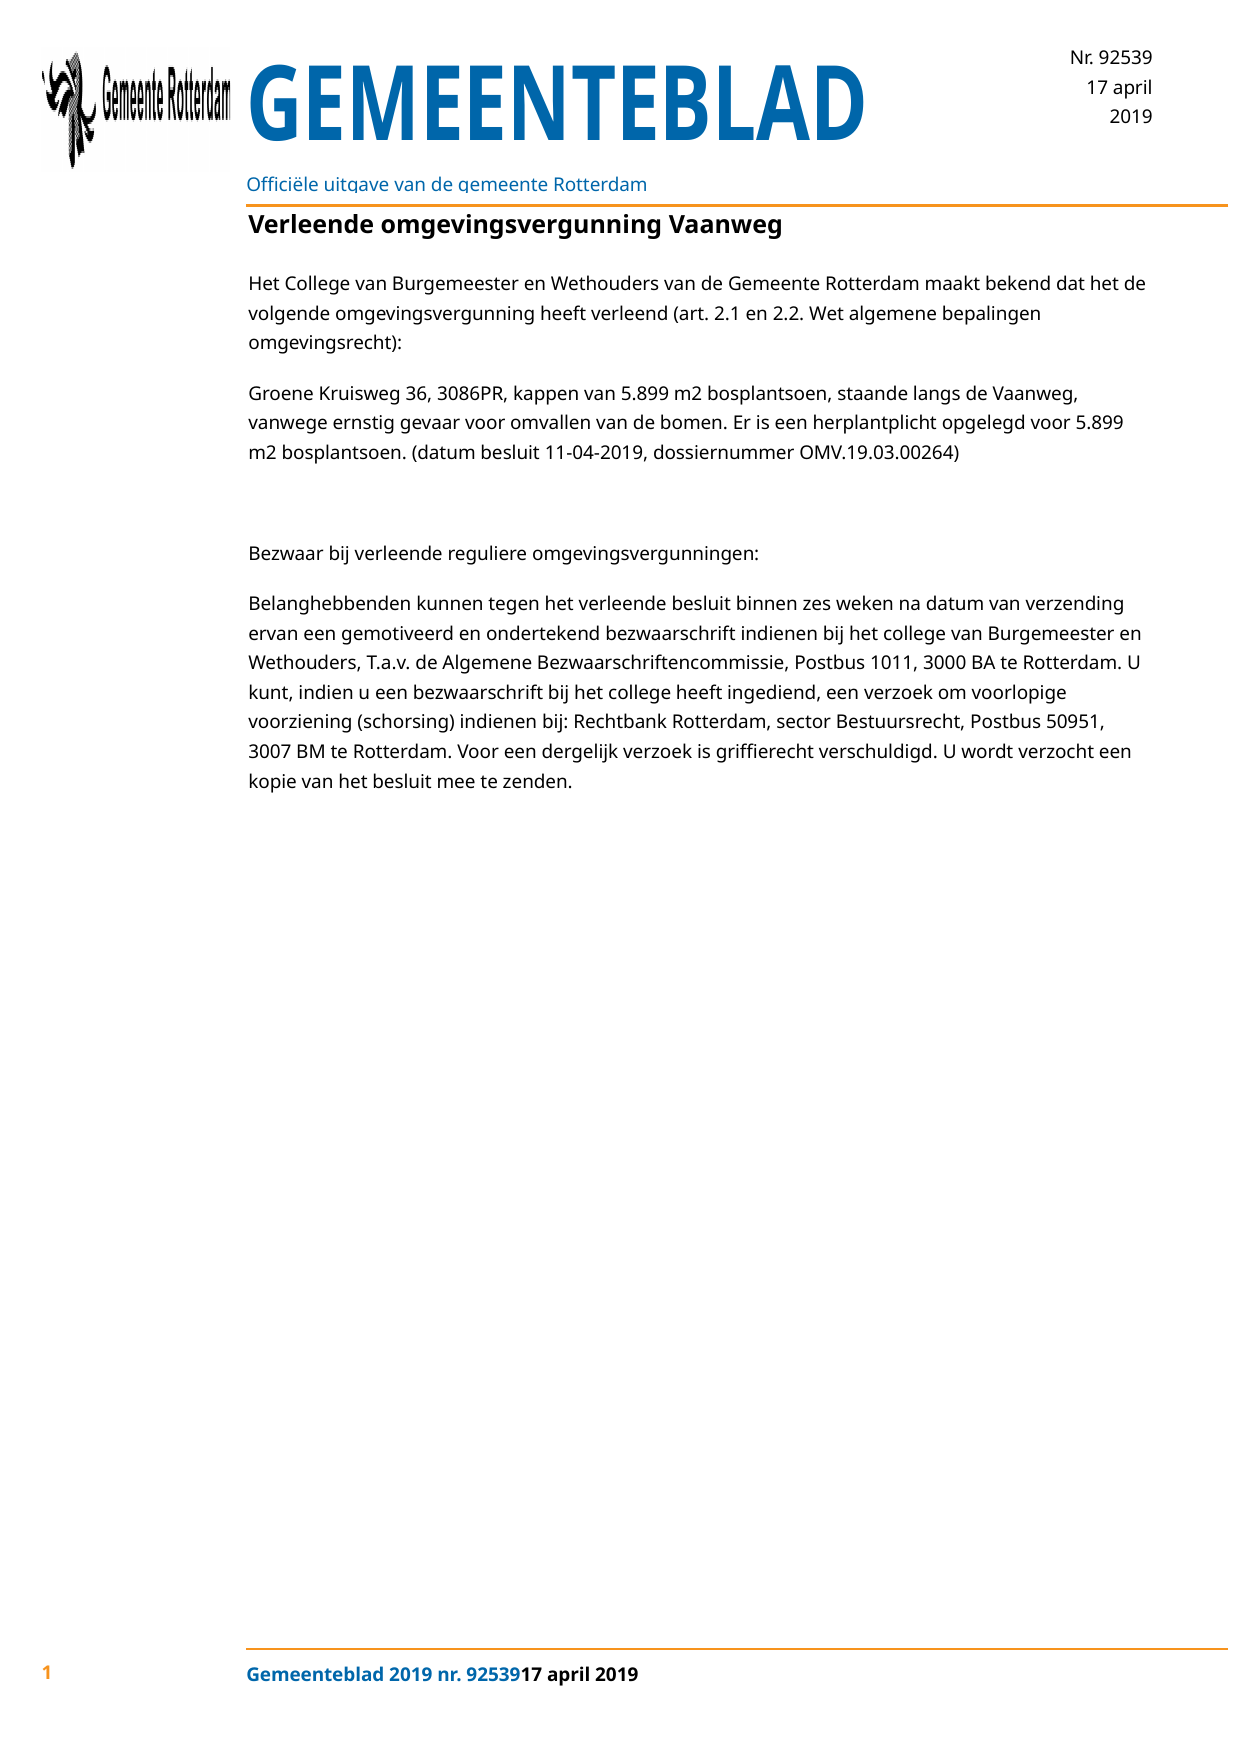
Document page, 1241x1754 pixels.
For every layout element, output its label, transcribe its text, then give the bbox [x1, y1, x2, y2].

text Het College van Burgemeester en Wethouders van de Gemeente Rotterdam maakt bekend dat het de volgende omgevingsvergunning heeft verleend (art. 2.1 en 2.2. Wet algemene bepalingen omgevingsrecht): [248, 270, 1152, 355]
text Belanghebbenden kunnen tegen het verleende besluit binnen zes weken na datum van verzending ervan een gemotiveerd en ondertekend bezwaarschrift indienen bij het college van Burgemeester en Wethouders, T.a.v. de Algemene Bezwaarschriftencommissie, Postbus 1011, 3000 BA te Rotterdam. U kunt, indien u een bezwaarschrift bij het college heeft ingediend, een verzoek om voorlopige voorziening (schorsing) indienen bij: Rechtbank Rotterdam, sector Bestuursrecht, Postbus 50951, 3007 BM te Rotterdam. Voor een dergelijk verzoek is griffierecht verschuldigd. U wordt verzocht een kopie van het besluit mee te zenden. [248, 590, 1152, 793]
picture [41, 47, 231, 172]
text Bezwaar bij verleende reguliere omgevingsvergunningen: [248, 540, 1152, 566]
text Verleende omgevingsvergunning Vaanweg [248, 207, 1152, 241]
text Groene Kruisweg 36, 3086PR, kappen van 5.899 m2 bosplantsoen, staande langs de Vaanweg, vanwege ernstig gevaar voor omvallen van de bomen. Er is een herplantplicht opgelegd voor 5.899 m2 bosplantsoen. (datum besluit 11-04-2019, dossiernummer OMV.19.03.00264) [248, 380, 1152, 465]
